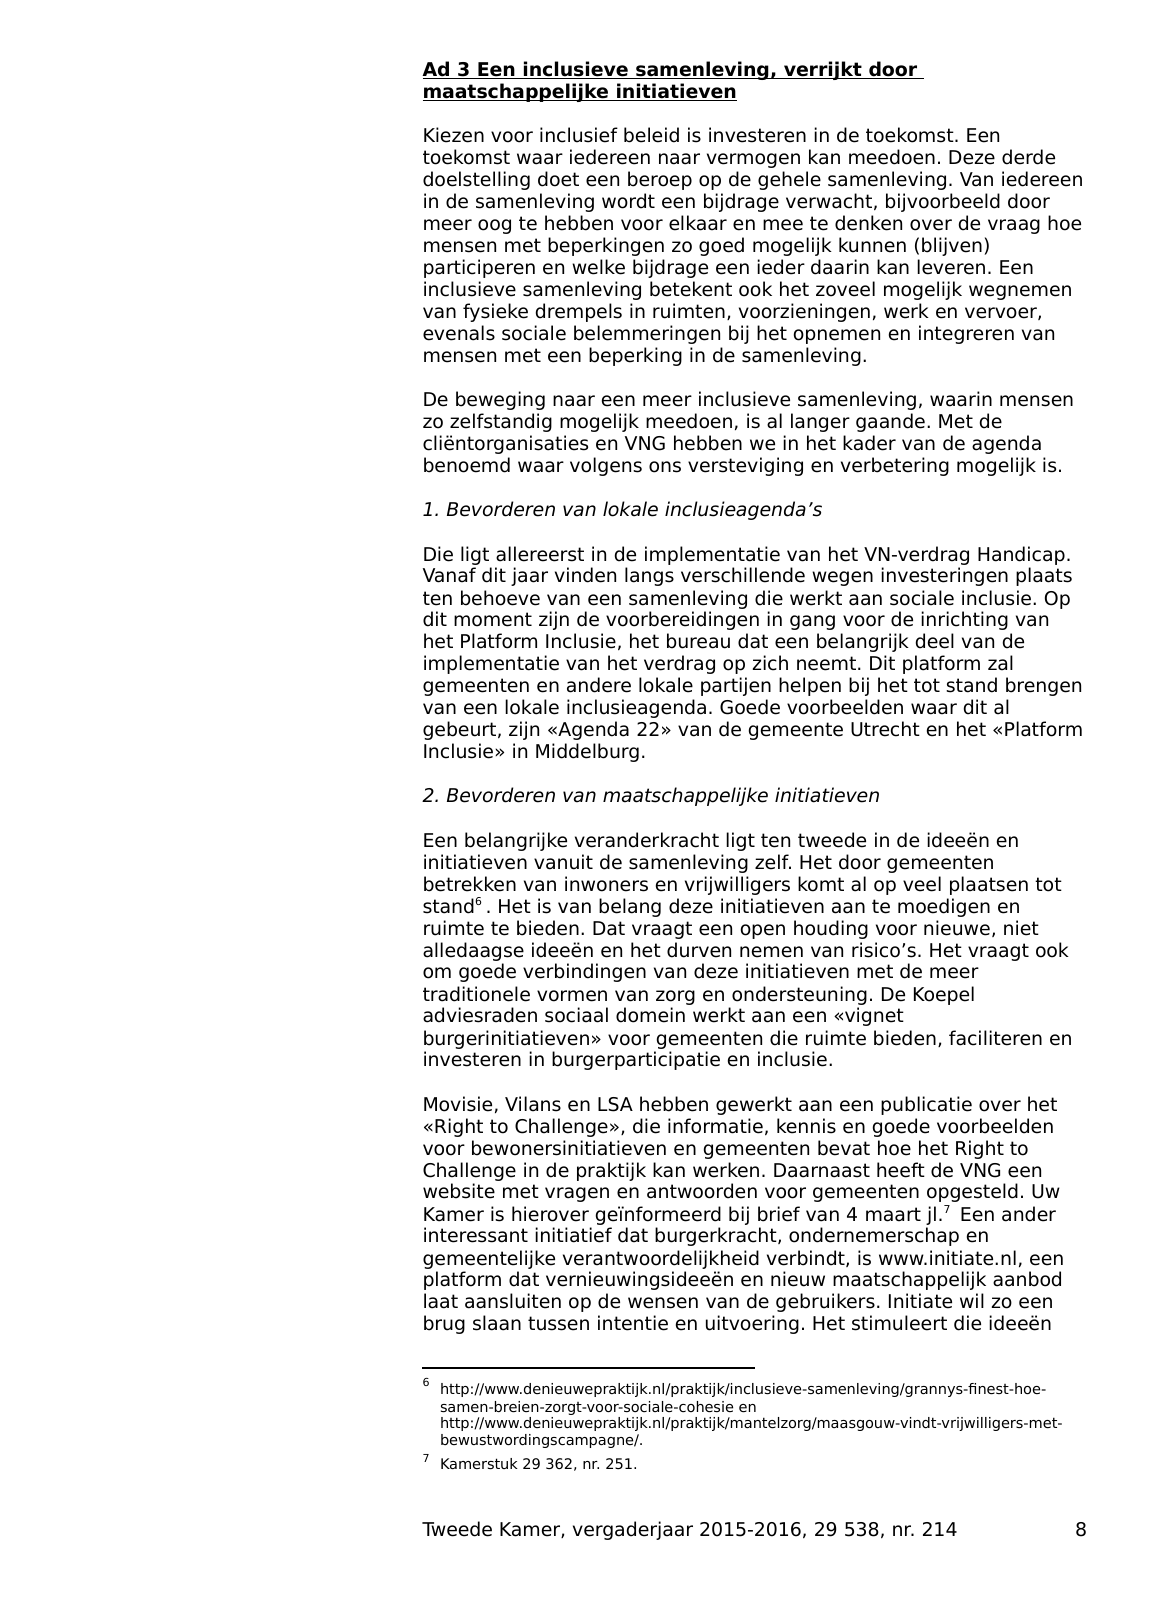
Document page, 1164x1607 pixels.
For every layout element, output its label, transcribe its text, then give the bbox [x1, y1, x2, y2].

subtitle Ad 3 Een inclusieve samenleving, verrijkt door maatschappelijke initiatieven [422, 59, 1087, 103]
text Kiezen voor inclusief beleid is investeren in de toekomst. Een toekomst waar iedereen naar vermogen kan meedoen. Deze derde doelstelling doet een beroep op de gehele samenleving. Van iedereen in de samenleving wordt een bijdrage verwacht, bijvoorbeeld door meer oog te hebben voor elkaar en mee te denken over de vraag hoe mensen met beperkingen zo goed mogelijk kunnen (blijven) participeren en welke bijdrage een ieder daarin kan leveren. Een inclusieve samenleving betekent ook het zoveel mogelijk wegnemen van fysieke drempels in ruimten, voorzieningen, werk en vervoer, evenals sociale belemmeringen bij het opnemen en integreren van mensen met een beperking in de samenleving. [422, 125, 1087, 367]
text De beweging naar een meer inclusieve samenleving, waarin mensen zo zelfstandig mogelijk meedoen, is al langer gaande. Met de cliëntorganisaties en VNG hebben we in het kader van de agenda benoemd waar volgens ons versteviging en verbetering mogelijk is. [422, 389, 1087, 477]
subtitle 1. Bevorderen van lokale inclusieagenda’s [422, 499, 1087, 521]
text http://www.denieuwepraktijk.nl/praktijk/inclusieve-samenleving/grannys-finest-hoe-samen-breien-zorgt-voor-sociale-cohesie en http://www.denieuwepraktijk.nl/praktijk/mantelzorg/maasgouw-vindt-vrijwilligers-met-bewustwordingscampagne/. [422, 1377, 1087, 1449]
text Die ligt allereerst in de implementatie van het VN-verdrag Handicap. Vanaf dit jaar vinden langs verschillende wegen investeringen plaats ten behoeve van een samenleving die werkt aan sociale inclusie. Op dit moment zijn de voorbereidingen in gang voor de inrichting van het Platform Inclusie, het bureau dat een belangrijk deel van de implementatie van het verdrag op zich neemt. Dit platform zal gemeenten en andere lokale partijen helpen bij het tot stand brengen van een lokale inclusieagenda. Goede voorbeelden waar dit al gebeurt, zijn «Agenda 22» van de gemeente Utrecht en het «Platform Inclusie» in Middelburg. [422, 543, 1087, 763]
text Movisie, Vilans en LSA hebben gewerkt aan een publicatie over het «Right to Challenge», die informatie, kennis en goede voorbeelden voor bewonersinitiatieven en gemeenten bevat hoe het Right to Challenge in de praktijk kan werken. Daarnaast heeft de VNG een website met vragen en antwoorden voor gemeenten opgesteld. Uw Kamer is hierover geïnformeerd bij brief van 4 maart jl. Een ander interessant initiatief dat burgerkracht, ondernemerschap en gemeentelijke verantwoordelijkheid verbindt, is www.initiate.nl, een platform dat vernieuwingsideeën en nieuw maatschappelijk aanbod laat aansluiten op de wensen van de gebruikers. Initiate wil zo een brug slaan tussen intentie en uitvoering. Het stimuleert die ideeën [422, 1093, 1087, 1335]
text Een belangrijke veranderkracht ligt ten tweede in de ideeën en initiatieven vanuit de samenleving zelf. Het door gemeenten betrekken van inwoners en vrijwilligers komt al op veel plaatsen tot stand. Het is van belang deze initiatieven aan te moedigen en ruimte te bieden. Dat vraagt een open houding voor nieuwe, niet alledaagse ideeën en het durven nemen van risico’s. Het vraagt ook om goede verbindingen van deze initiatieven met de meer traditionele vormen van zorg en ondersteuning. De Koepel adviesraden sociaal domein werkt aan een «vignet burgerinitiatieven» voor gemeenten die ruimte bieden, faciliteren en investeren in burgerparticipatie en inclusie. [422, 829, 1087, 1071]
subtitle 2. Bevorderen van maatschappelijke initiatieven [422, 785, 1087, 807]
text Kamerstuk 29 362, nr. 251. [422, 1452, 1087, 1474]
